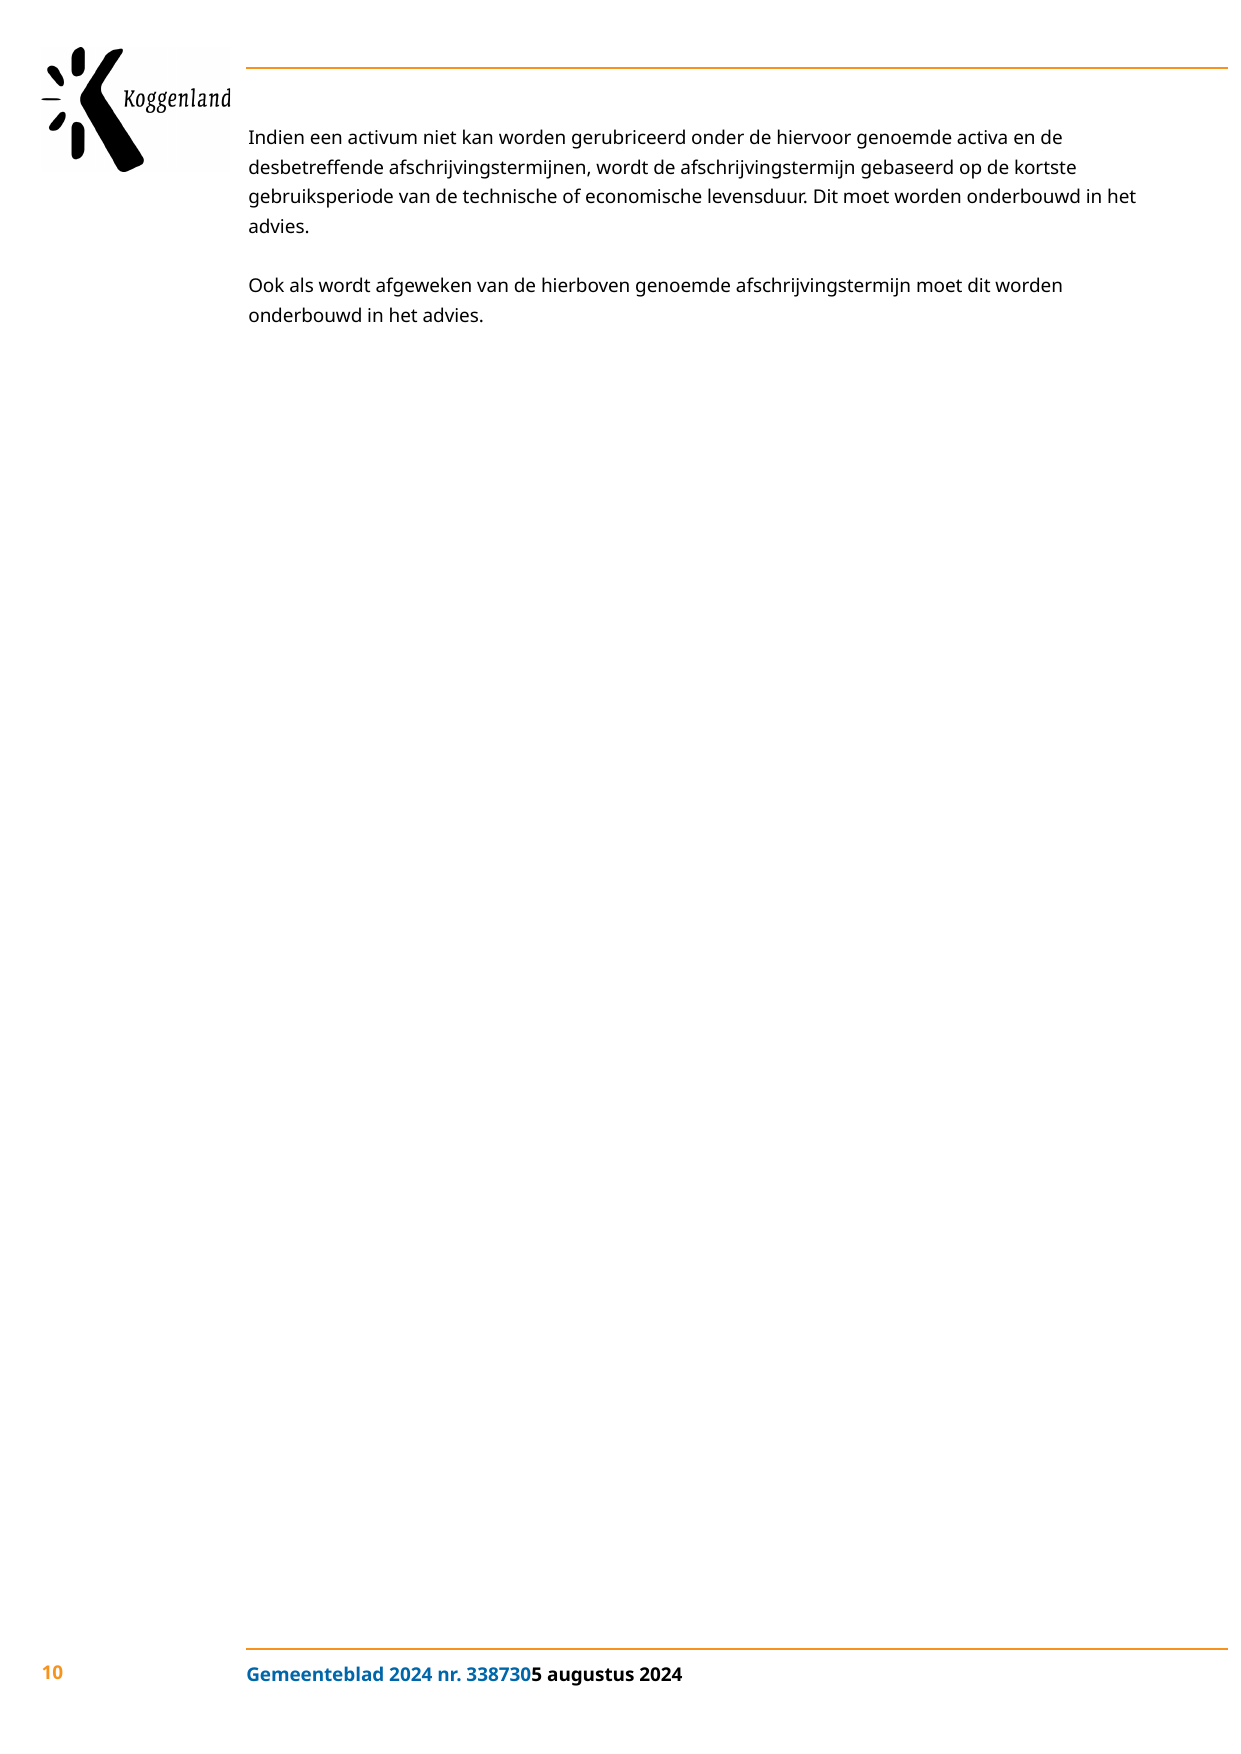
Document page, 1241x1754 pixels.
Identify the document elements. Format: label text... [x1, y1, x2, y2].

text Ook als wordt afgeweken van de hierboven genoemde afschrijvingstermijn moet dit worden onderbouwd in het advies. [248, 272, 1152, 328]
picture [41, 47, 231, 172]
text Indien een activum niet kan worden gerubriceerd onder de hiervoor genoemde activa en de desbetreffende afschrijvingstermijnen, wordt de afschrijvingstermijn gebaseerd op de kortste gebruiksperiode van de technische of economische levensduur. Dit moet worden onderbouwd in het advies. [248, 124, 1152, 239]
